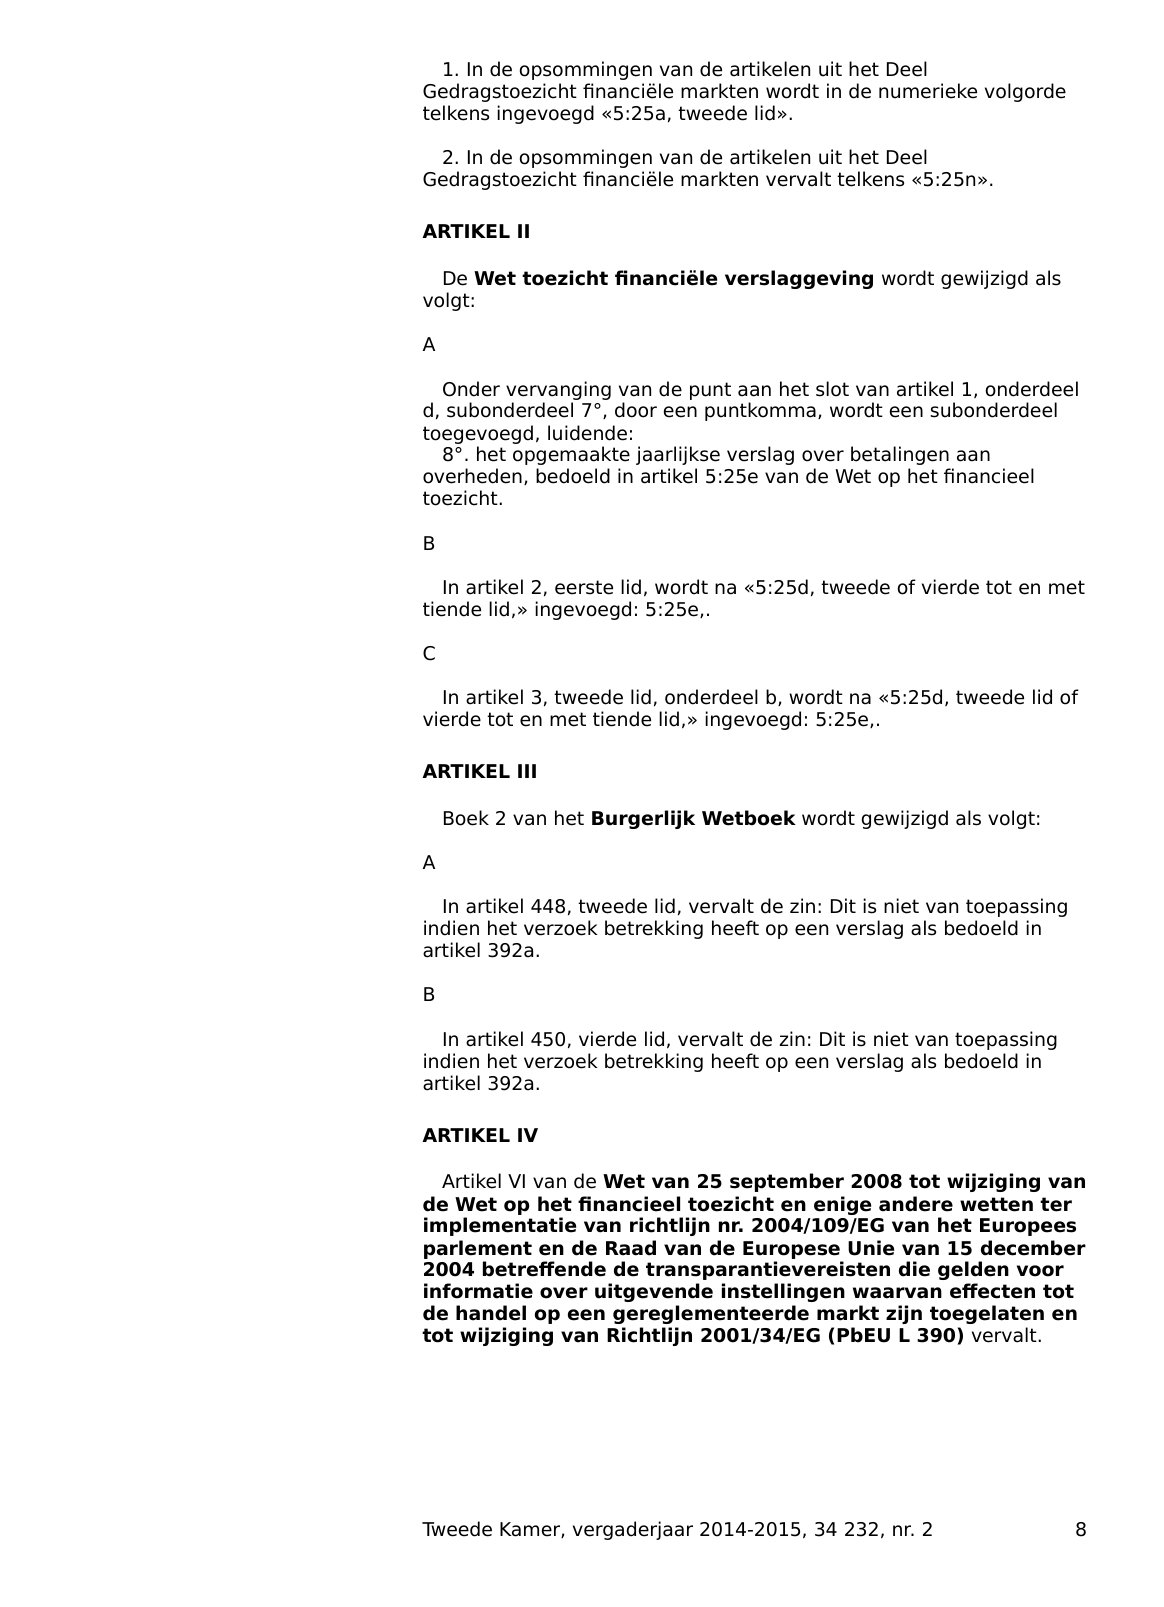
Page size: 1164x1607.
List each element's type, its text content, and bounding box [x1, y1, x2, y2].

text B [422, 984, 1087, 1006]
subtitle ARTIKEL III [422, 761, 1087, 783]
text A [422, 334, 1087, 356]
text C [422, 643, 1087, 665]
subtitle ARTIKEL II [422, 221, 1087, 243]
text In artikel 450, vierde lid, vervalt de zin: Dit is niet van toepassing indien het verzoek betrekking heeft op een verslag als bedoeld in artikel 392a. [422, 1028, 1087, 1094]
subtitle ARTIKEL IV [422, 1124, 1087, 1146]
text 8°. het opgemaakte jaarlijkse verslag over betalingen aan overheden, bedoeld in artikel 5:25e van de Wet op het financieel toezicht. [422, 444, 1087, 510]
text B [422, 532, 1087, 554]
text Artikel VI van de Wet van 25 september 2008 tot wijziging van de Wet op het financieel toezicht en enige andere wetten ter implementatie van richtlijn nr. 2004/109/EG van het Europees parlement en de Raad van de Europese Unie van 15 december 2004 betreffende de transparantievereisten die gelden voor informatie over uitgevende instellingen waarvan effecten tot de handel op een gereglementeerde markt zijn toegelaten en tot wijziging van Richtlijn 2001/34/EG (PbEU L 390) vervalt. [422, 1171, 1087, 1347]
text 2. In de opsommingen van de artikelen uit het Deel Gedragstoezicht financiële markten vervalt telkens «5:25n». [422, 147, 1087, 191]
text Onder vervanging van de punt aan het slot van artikel 1, onderdeel d, subonderdeel 7°, door een puntkomma, wordt een subonderdeel toegevoegd, luidende: [422, 378, 1087, 444]
text In artikel 2, eerste lid, wordt na «5:25d, tweede of vierde tot en met tiende lid,» ingevoegd: 5:25e,. [422, 577, 1087, 621]
text In artikel 448, tweede lid, vervalt de zin: Dit is niet van toepassing indien het verzoek betrekking heeft op een verslag als bedoeld in artikel 392a. [422, 896, 1087, 962]
text 1. In de opsommingen van de artikelen uit het Deel Gedragstoezicht financiële markten wordt in de numerieke volgorde telkens ingevoegd «5:25a, tweede lid». [422, 59, 1087, 125]
text Boek 2 van het Burgerlijk Wetboek wordt gewijzigd als volgt: [422, 808, 1087, 830]
text In artikel 3, tweede lid, onderdeel b, wordt na «5:25d, tweede lid of vierde tot en met tiende lid,» ingevoegd: 5:25e,. [422, 687, 1087, 731]
text A [422, 852, 1087, 874]
text De Wet toezicht financiële verslaggeving wordt gewijzigd als volgt: [422, 268, 1087, 312]
